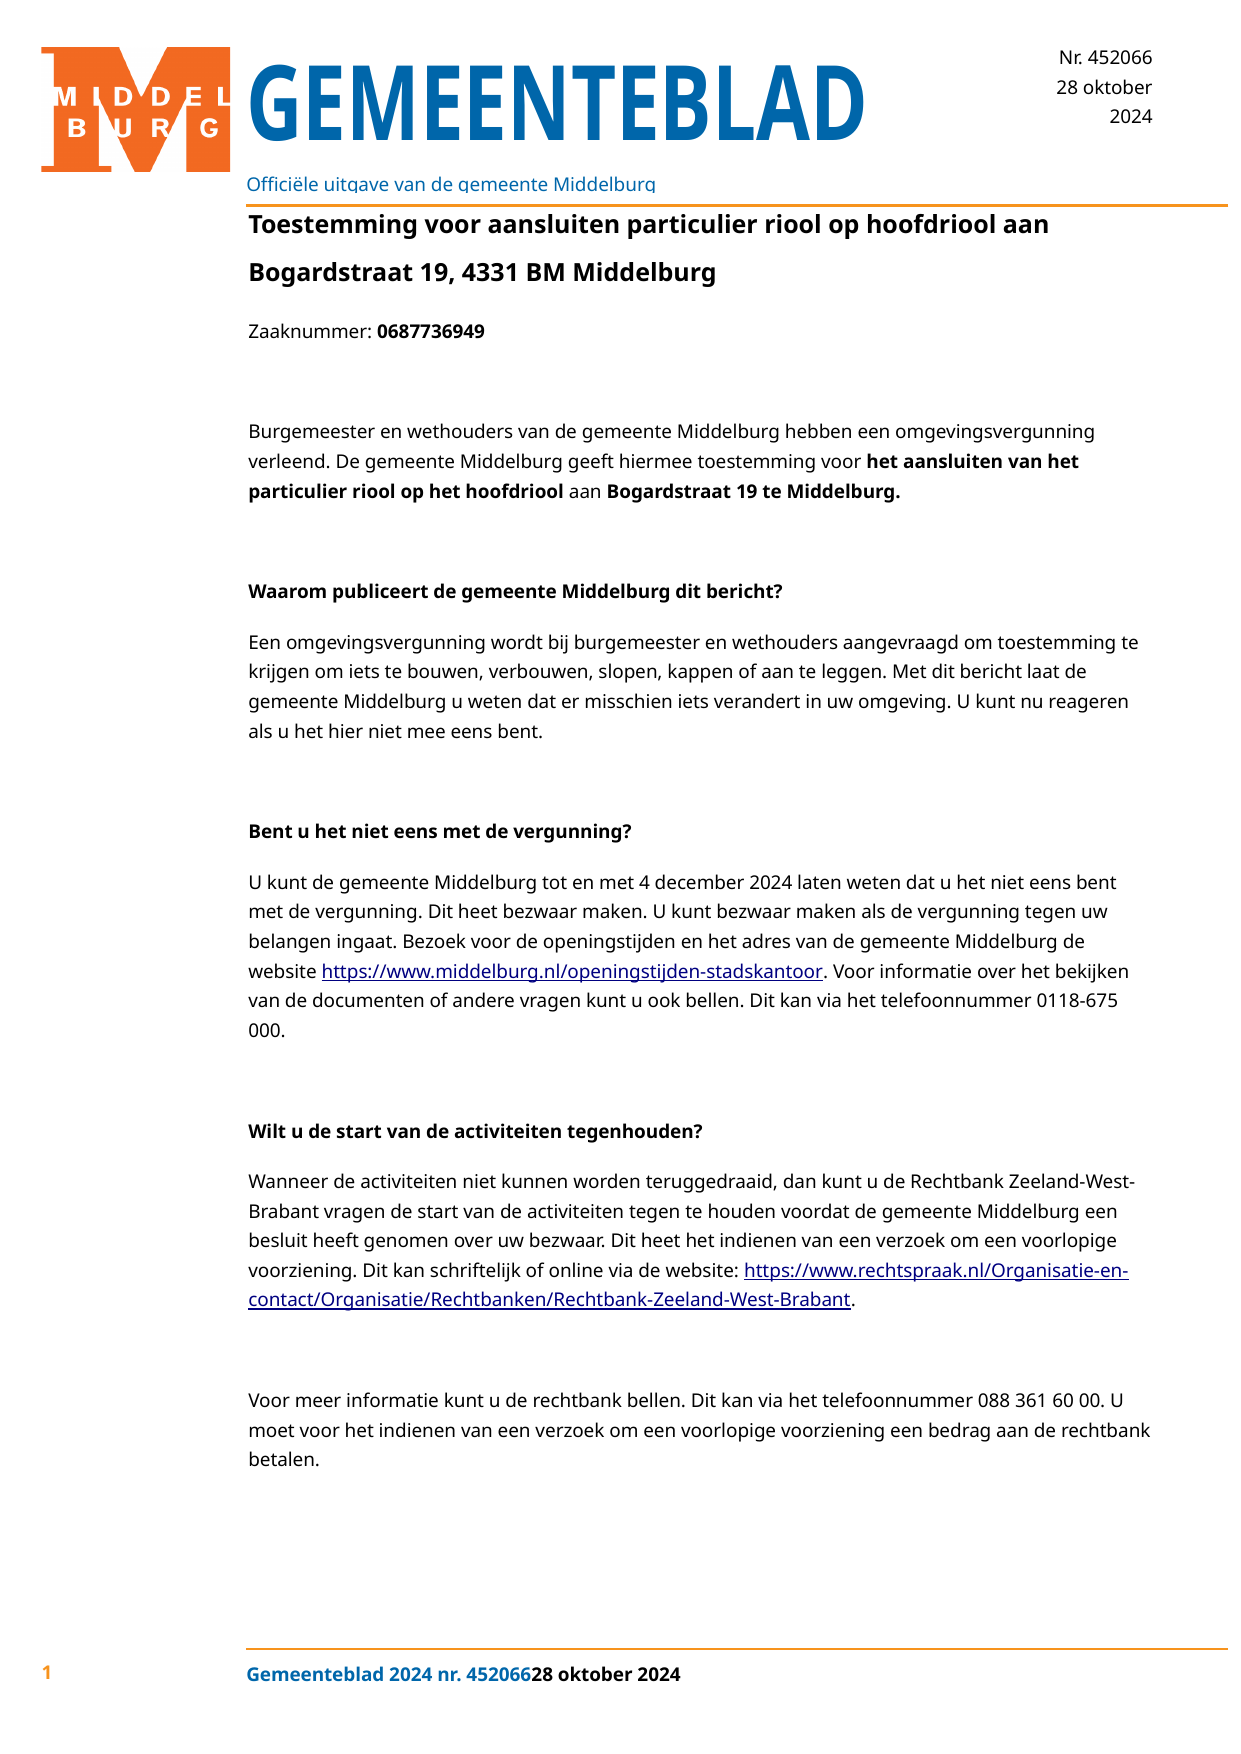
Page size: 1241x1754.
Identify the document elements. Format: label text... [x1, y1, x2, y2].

text Waarom publiceert de gemeente Middelburg dit bericht? [248, 579, 1152, 604]
text Zaaknummer: 0687736949 [248, 318, 1152, 344]
text Toestemming voor aansluiten particulier riool op hoofdriool aan Bogardstraat 19, 4331 BM Middelburg [248, 207, 1152, 288]
text U kunt de gemeente Middelburg tot en met 4 december 2024 laten weten dat u het niet eens bent met de vergunning. Dit heet bezwaar maken. U kunt bezwaar maken als de vergunning tegen uw belangen ingaat. Bezoek voor de openingstijden en het adres van de gemeente Middelburg de website https://www.middelburg.nl/openingstijden-stadskantoor. Voor informatie over het bekijken van de documenten of andere vragen kunt u ook bellen. Dit kan via het telefoonnummer 0118-675 000. [248, 869, 1152, 1043]
text Wilt u de start van de activiteiten tegenhouden? [248, 1118, 1152, 1144]
text Bent u het niet eens met de vergunning? [248, 819, 1152, 844]
picture [41, 47, 231, 172]
text Een omgevingsvergunning wordt bij burgemeester en wethouders aangevraagd om toestemming te krijgen om iets te bouwen, verbouwen, slopen, kappen of aan te leggen. Met dit bericht laat de gemeente Middelburg u weten dat er misschien iets verandert in uw omgeving. U kunt nu reageren als u het hier niet mee eens bent. [248, 629, 1152, 744]
text Voor meer informatie kunt u de rechtbank bellen. Dit kan via het telefoonnummer 088 361 60 00. U moet voor het indienen van een verzoek om een voorlopige voorziening een bedrag aan de rechtbank betalen. [248, 1387, 1152, 1472]
text Wanneer de activiteiten niet kunnen worden teruggedraaid, dan kunt u de Rechtbank Zeeland-West-Brabant vragen de start van de activiteiten tegen te houden voordat de gemeente Middelburg een besluit heeft genomen over uw bezwaar. Dit heet het indienen van een verzoek om een voorlopige voorziening. Dit kan schriftelijk of online via de website: https://www.rechtspraak.nl/Organisatie-en-contact/Organisatie/Rechtbanken/Rechtbank-Zeeland-West-Brabant. [248, 1168, 1152, 1312]
text Burgemeester en wethouders van de gemeente Middelburg hebben een omgevingsvergunning verleend. De gemeente Middelburg geeft hiermee toestemming voor het aansluiten van het particulier riool op het hoofdriool aan Bogardstraat 19 te Middelburg. [248, 419, 1152, 504]
